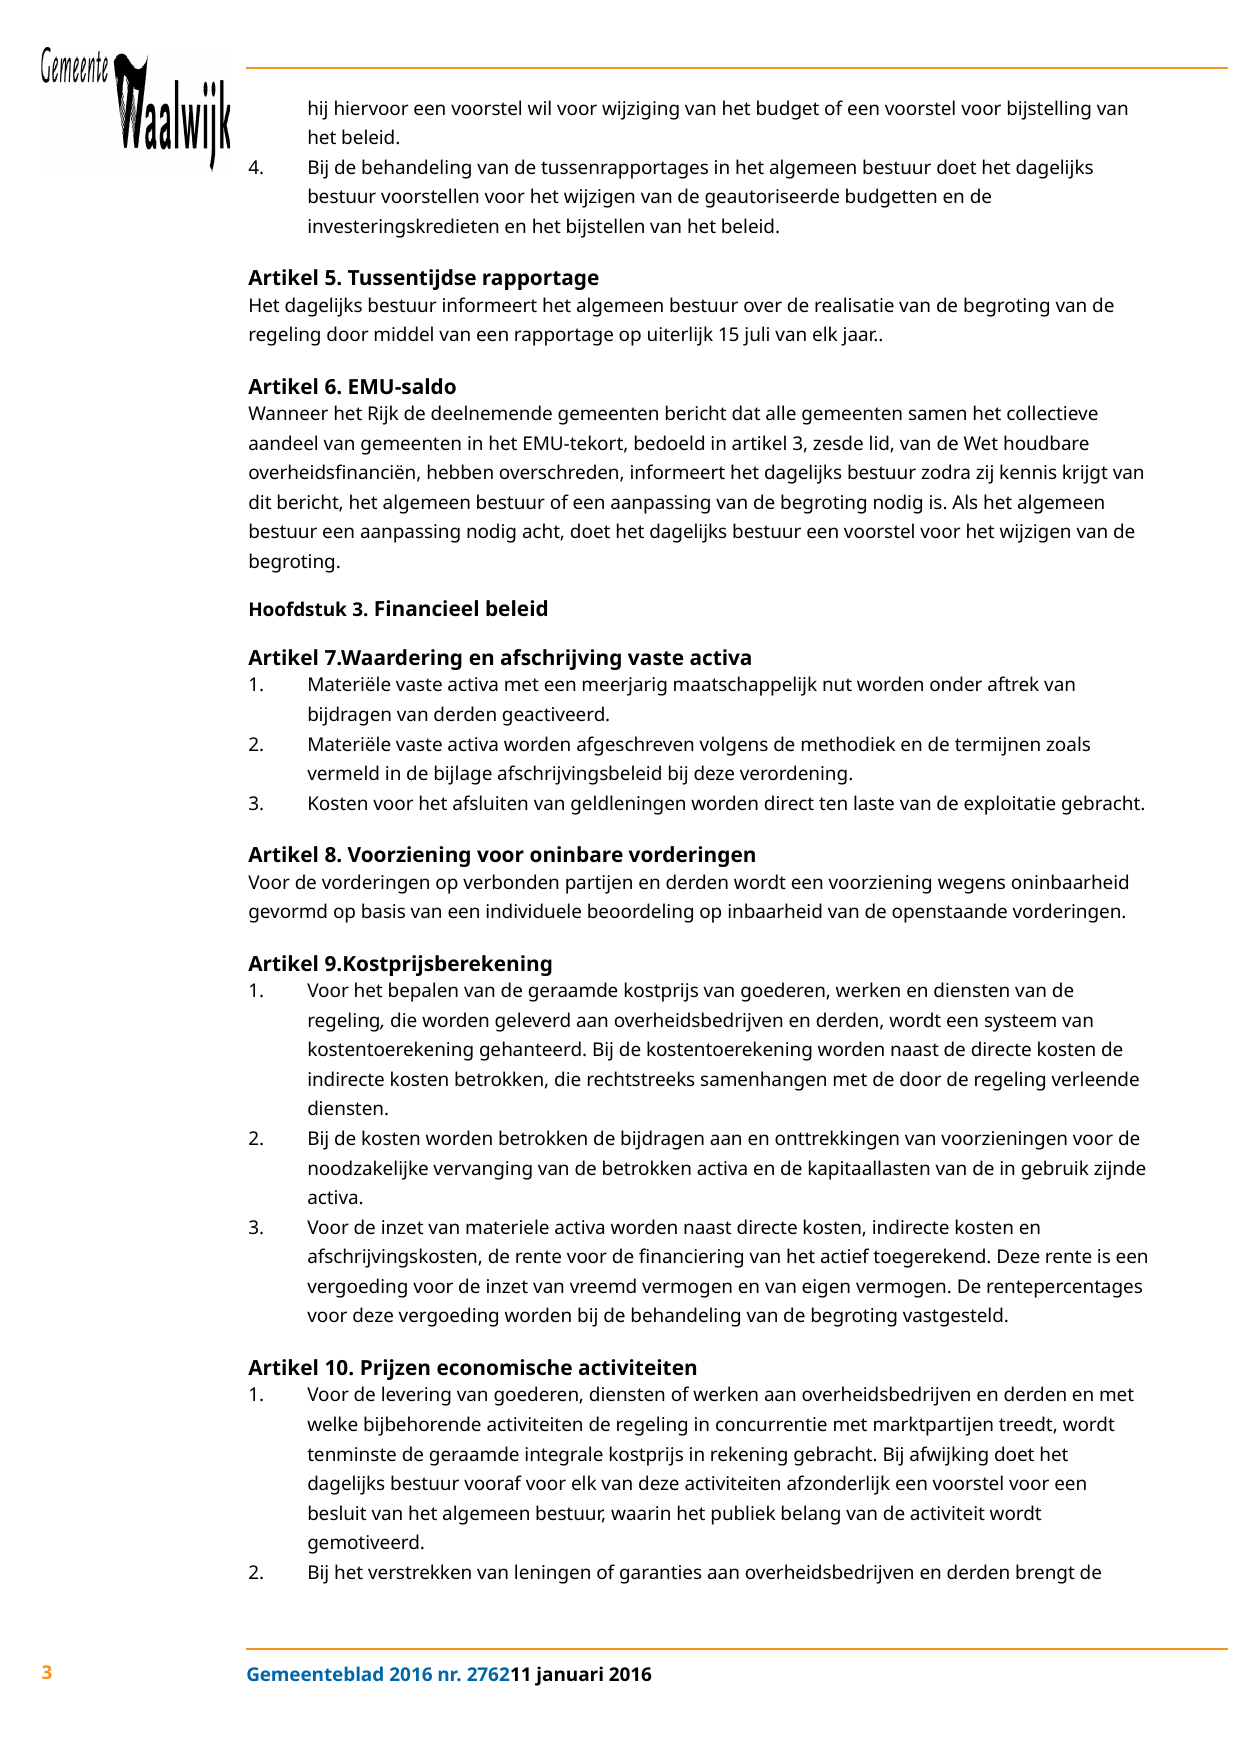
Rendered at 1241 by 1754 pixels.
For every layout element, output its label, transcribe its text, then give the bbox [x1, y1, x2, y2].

text Het dagelijks bestuur informeert het algemeen bestuur over de realisatie van de begroting van de regeling door middel van een rapportage op uiterlijk 15 juli van elk jaar.. [248, 292, 1152, 347]
text Artikel 8. Voorziening voor oninbare vorderingen [248, 840, 1152, 869]
list Bij de behandeling van de tussenrapportages in het algemeen bestuur doet het dagelijks bestuur voorstellen voor het wijzigen van de geautoriseerde budgetten en de investeringskredieten en het bijstellen van het beleid. [248, 154, 1152, 239]
text Artikel 9.Kostprijsberekening [248, 949, 1152, 977]
list Bij de kosten worden betrokken de bijdragen aan en onttrekkingen van voorzieningen voor de noodzakelijke vervanging van de betrokken activa en de kapitaallasten van de in gebruik zijnde activa. [248, 1125, 1152, 1210]
text Wanneer het Rijk de deelnemende gemeenten bericht dat alle gemeenten samen het collectieve aandeel van gemeenten in het EMU-tekort, bedoeld in artikel 3, zesde lid, van de Wet houdbare overheidsfinanciën, hebben overschreden, informeert het dagelijks bestuur zodra zij kennis krijgt van dit bericht, het algemeen bestuur of een aanpassing van de begroting nodig is. Als het algemeen bestuur een aanpassing nodig acht, doet het dagelijks bestuur een voorstel voor het wijzigen van de begroting. [248, 400, 1152, 574]
text Artikel 7.Waardering en afschrijving vaste activa [248, 643, 1152, 672]
text Voor de vorderingen op verbonden partijen en derden wordt een voorziening wegens oninbaarheid gevormd op basis van een individuele beoordeling op inbaarheid van de openstaande vorderingen. [248, 869, 1152, 924]
text Artikel 6. EMU-saldo [248, 372, 1152, 400]
list Bij het verstrekken van leningen of garanties aan overheidsbedrijven en derden brengt de [248, 1559, 1152, 1585]
list Kosten voor het afsluiten van geldleningen worden direct ten laste van de exploitatie gebracht. [248, 790, 1152, 816]
list Voor het bepalen van de geraamde kostprijs van goederen, werken en diensten van de regeling, die worden geleverd aan overheidsbedrijven en derden, wordt een systeem van kostentoerekening gehanteerd. Bij de kostentoerekening worden naast de directe kosten de indirecte kosten betrokken, die rechtstreeks samenhangen met de door de regeling verleende diensten. [248, 977, 1152, 1121]
list Voor de levering van goederen, diensten of werken aan overheidsbedrijven en derden en met welke bijbehorende activiteiten de regeling in concurrentie met marktpartijen treedt, wordt tenminste de geraamde integrale kostprijs in rekening gebracht. Bij afwijking doet het dagelijks bestuur vooraf voor elk van deze activiteiten afzonderlijk een voorstel voor een besluit van het algemeen bestuur, waarin het publiek belang van de activiteit wordt gemotiveerd. [248, 1382, 1152, 1555]
text Artikel 10. Prijzen economische activiteiten [248, 1353, 1152, 1382]
text Artikel 5. Tussentijdse rapportage [248, 263, 1152, 292]
list Voor de inzet van materiele activa worden naast directe kosten, indirecte kosten en afschrijvingskosten, de rente voor de financiering van het actief toegerekend. Deze rente is een vergoeding voor de inzet van vreemd vermogen en van eigen vermogen. De rentepercentages voor deze vergoeding worden bij de behandeling van de begroting vastgesteld. [248, 1214, 1152, 1328]
picture [41, 47, 231, 172]
list Materiële vaste activa met een meerjarig maatschappelijk nut worden onder aftrek van bijdragen van derden geactiveerd. [248, 672, 1152, 727]
list Materiële vaste activa worden afgeschreven volgens de methodiek en de termijnen zoals vermeld in de bijlage afschrijvingsbeleid bij deze verordening. [248, 731, 1152, 786]
list hij hiervoor een voorstel wil voor wijziging van het budget of een voorstel voor bijstelling van het beleid. [248, 95, 1152, 150]
text Hoofdstuk 3. Financieel beleid [248, 594, 1152, 622]
